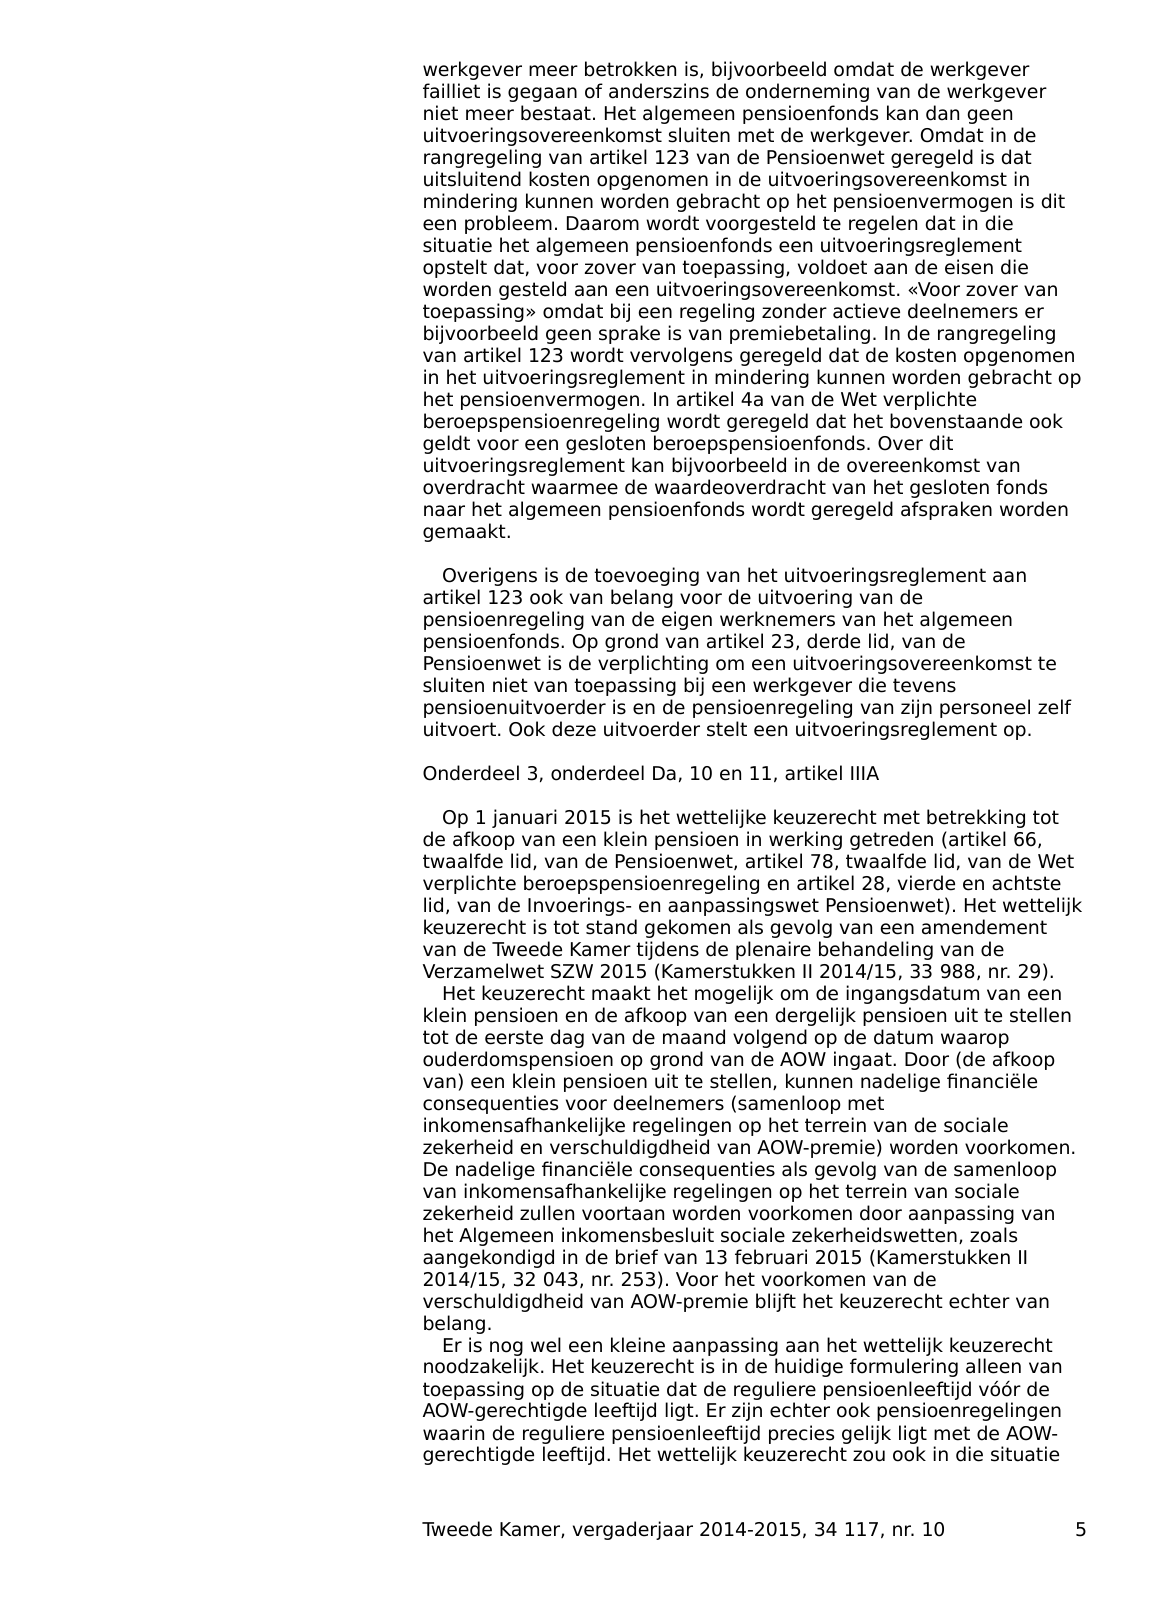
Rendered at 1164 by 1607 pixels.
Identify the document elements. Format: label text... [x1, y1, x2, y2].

text werkgever meer betrokken is, bijvoorbeeld omdat de werkgever failliet is gegaan of anderszins de onderneming van de werkgever niet meer bestaat. Het algemeen pensioenfonds kan dan geen uitvoeringsovereenkomst sluiten met de werkgever. Omdat in de rangregeling van artikel 123 van de Pensioenwet geregeld is dat uitsluitend kosten opgenomen in de uitvoeringsovereenkomst in mindering kunnen worden gebracht op het pensioenvermogen is dit een probleem. Daarom wordt voorgesteld te regelen dat in die situatie het algemeen pensioenfonds een uitvoeringsreglement opstelt dat, voor zover van toepassing, voldoet aan de eisen die worden gesteld aan een uitvoeringsovereenkomst. «Voor zover van toepassing» omdat bij een regeling zonder actieve deelnemers er bijvoorbeeld geen sprake is van premiebetaling. In de rangregeling van artikel 123 wordt vervolgens geregeld dat de kosten opgenomen in het uitvoeringsreglement in mindering kunnen worden gebracht op het pensioenvermogen. In artikel 4a van de Wet verplichte beroepspensioenregeling wordt geregeld dat het bovenstaande ook geldt voor een gesloten beroepspensioenfonds. Over dit uitvoeringsreglement kan bijvoorbeeld in de overeenkomst van overdracht waarmee de waardeoverdracht van het gesloten fonds naar het algemeen pensioenfonds wordt geregeld afspraken worden gemaakt. [422, 59, 1087, 543]
text Op 1 januari 2015 is het wettelijke keuzerecht met betrekking tot de afkoop van een klein pensioen in werking getreden (artikel 66, twaalfde lid, van de Pensioenwet, artikel 78, twaalfde lid, van de Wet verplichte beroepspensioenregeling en artikel 28, vierde en achtste lid, van de Invoerings- en aanpassingswet Pensioenwet). Het wettelijk keuzerecht is tot stand gekomen als gevolg van een amendement van de Tweede Kamer tijdens de plenaire behandeling van de Verzamelwet SZW 2015 (Kamerstukken II 2014/15, 33 988, nr. 29). [422, 807, 1087, 983]
text Het keuzerecht maakt het mogelijk om de ingangsdatum van een klein pensioen en de afkoop van een dergelijk pensioen uit te stellen tot de eerste dag van de maand volgend op de datum waarop ouderdomspensioen op grond van de AOW ingaat. Door (de afkoop van) een klein pensioen uit te stellen, kunnen nadelige financiële consequenties voor deelnemers (samenloop met inkomensafhankelijke regelingen op het terrein van de sociale zekerheid en verschuldigdheid van AOW-premie) worden voorkomen. De nadelige financiële consequenties als gevolg van de samenloop van inkomensafhankelijke regelingen op het terrein van sociale zekerheid zullen voortaan worden voorkomen door aanpassing van het Algemeen inkomensbesluit sociale zekerheidswetten, zoals aangekondigd in de brief van 13 februari 2015 (Kamerstukken II 2014/15, 32 043, nr. 253). Voor het voorkomen van de verschuldigdheid van AOW-premie blijft het keuzerecht echter van belang. [422, 983, 1087, 1334]
text Overigens is de toevoeging van het uitvoeringsreglement aan artikel 123 ook van belang voor de uitvoering van de pensioenregeling van de eigen werknemers van het algemeen pensioenfonds. Op grond van artikel 23, derde lid, van de Pensioenwet is de verplichting om een uitvoeringsovereenkomst te sluiten niet van toepassing bij een werkgever die tevens pensioenuitvoerder is en de pensioenregeling van zijn personeel zelf uitvoert. Ook deze uitvoerder stelt een uitvoeringsreglement op. [422, 565, 1087, 741]
text Er is nog wel een kleine aanpassing aan het wettelijk keuzerecht noodzakelijk. Het keuzerecht is in de huidige formulering alleen van toepassing op de situatie dat de reguliere pensioenleeftijd vóór de AOW-gerechtigde leeftijd ligt. Er zijn echter ook pensioenregelingen waarin de reguliere pensioenleeftijd precies gelijk ligt met de AOW-gerechtigde leeftijd. Het wettelijk keuzerecht zou ook in die situatie [422, 1334, 1087, 1466]
subtitle Onderdeel 3, onderdeel Da, 10 en 11, artikel IIIA [422, 763, 1087, 785]
